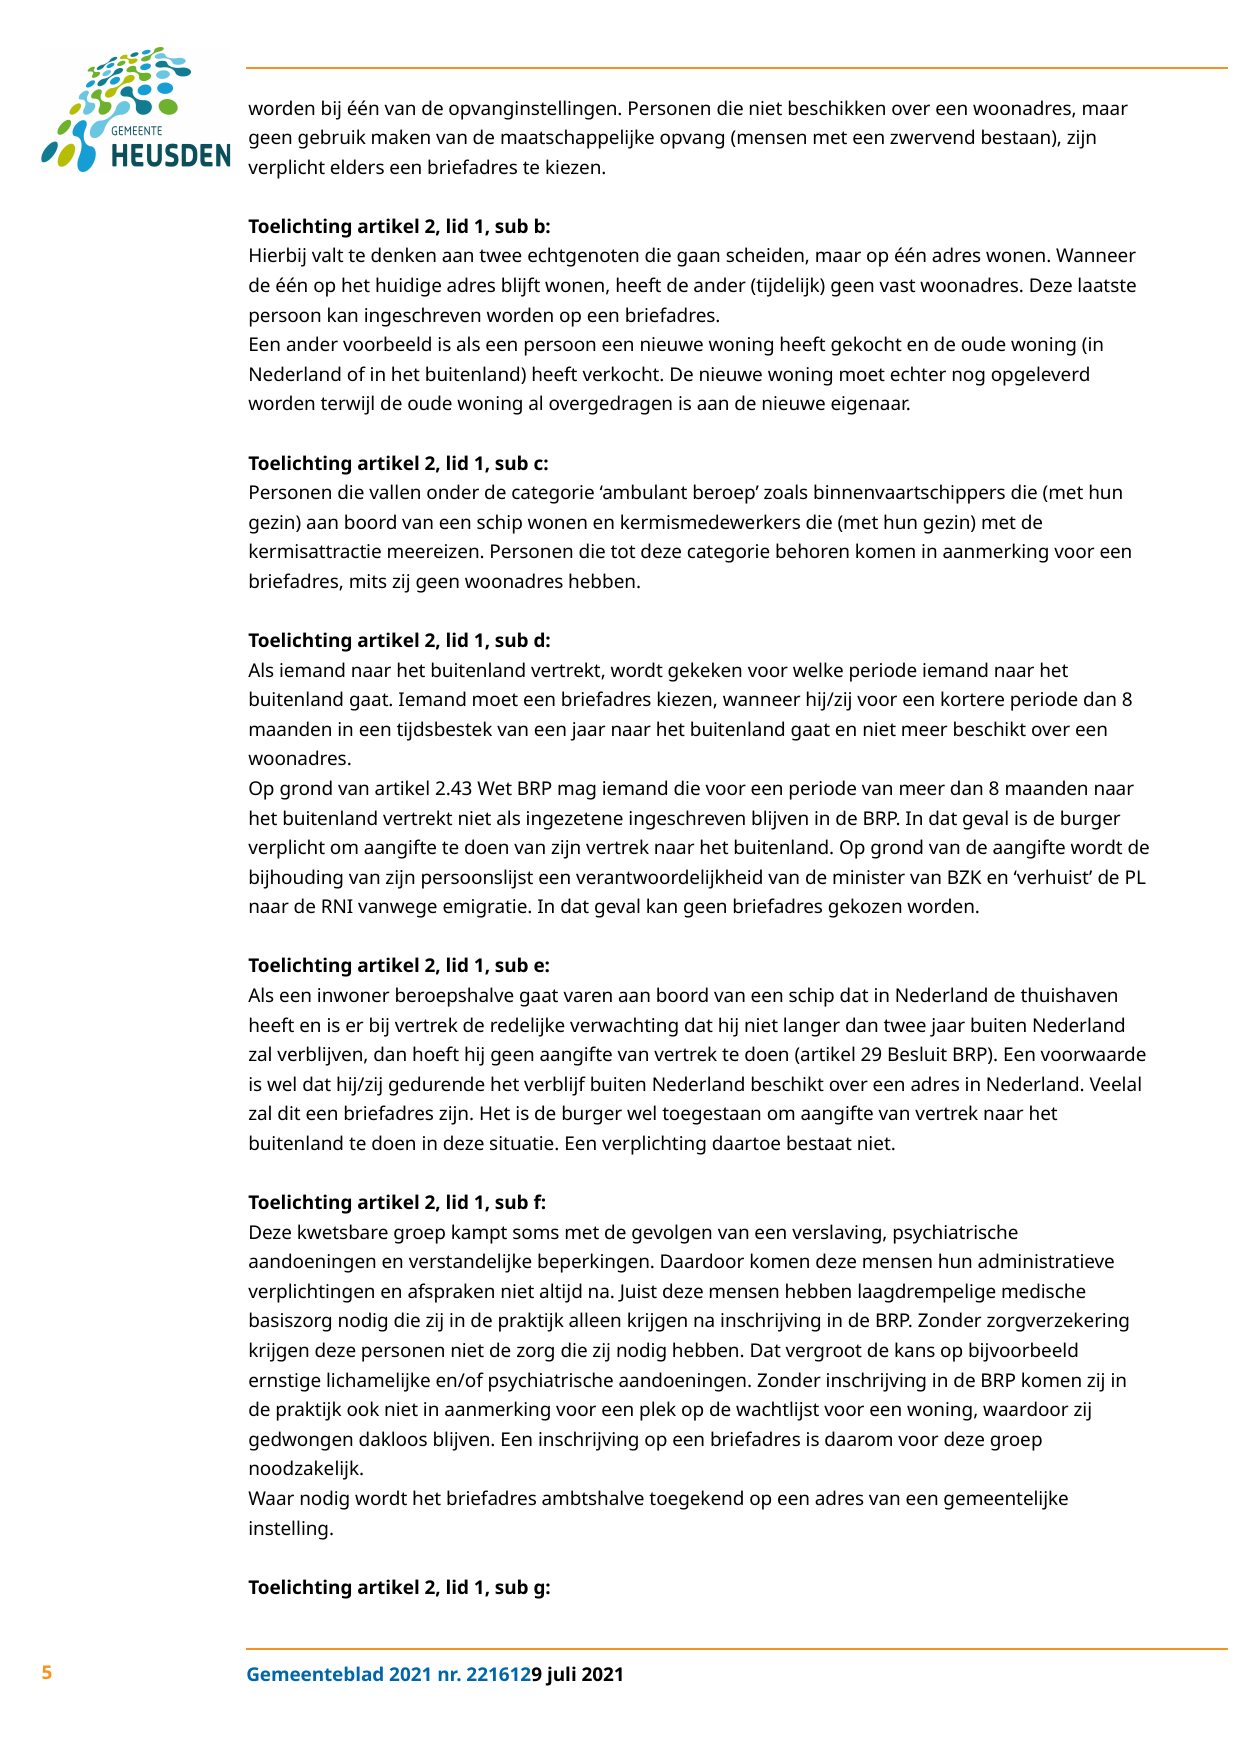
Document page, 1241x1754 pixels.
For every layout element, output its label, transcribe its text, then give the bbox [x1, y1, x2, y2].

text Op grond van artikel 2.43 Wet BRP mag iemand die voor een periode van meer dan 8 maanden naar het buitenland vertrekt niet als ingezetene ingeschreven blijven in de BRP. In dat geval is de burger verplicht om aangifte te doen van zijn vertrek naar het buitenland. Op grond van de aangifte wordt de bijhouding van zijn persoonslijst een verantwoordelijkheid van de minister van BZK en ‘verhuist’ de PL naar de RNI vanwege emigratie. In dat geval kan geen briefadres gekozen worden. [248, 775, 1152, 919]
text Toelichting artikel 2, lid 1, sub f: [248, 1189, 1152, 1215]
picture [41, 47, 231, 172]
text Toelichting artikel 2, lid 1, sub d: [248, 627, 1152, 653]
text worden bij één van de opvanginstellingen. Personen die niet beschikken over een woonadres, maar geen gebruik maken van de maatschappelijke opvang (mensen met een zwervend bestaan), zijn verplicht elders een briefadres te kiezen. [248, 95, 1152, 180]
text Als een inwoner beroepshalve gaat varen aan boord van een schip dat in Nederland de thuishaven heeft en is er bij vertrek de redelijke verwachting dat hij niet langer dan twee jaar buiten Nederland zal verblijven, dan hoeft hij geen aangifte van vertrek te doen (artikel 29 Besluit BRP). Een voorwaarde is wel dat hij/zij gedurende het verblijf buiten Nederland beschikt over een adres in Nederland. Veelal zal dit een briefadres zijn. Het is de burger wel toegestaan om aangifte van vertrek naar het buitenland te doen in deze situatie. Een verplichting daartoe bestaat niet. [248, 982, 1152, 1156]
text Toelichting artikel 2, lid 1, sub g: [248, 1574, 1152, 1600]
text Toelichting artikel 2, lid 1, sub c: [248, 450, 1152, 476]
text Hierbij valt te denken aan twee echtgenoten die gaan scheiden, maar op één adres wonen. Wanneer de één op het huidige adres blijft wonen, heeft de ander (tijdelijk) geen vast woonadres. Deze laatste persoon kan ingeschreven worden op een briefadres. [248, 243, 1152, 328]
text Een ander voorbeeld is als een persoon een nieuwe woning heeft gekocht en de oude woning (in Nederland of in het buitenland) heeft verkocht. De nieuwe woning moet echter nog opgeleverd worden terwijl de oude woning al overgedragen is aan de nieuwe eigenaar. [248, 331, 1152, 416]
text Toelichting artikel 2, lid 1, sub b: [248, 213, 1152, 239]
text Als iemand naar het buitenland vertrekt, wordt gekeken voor welke periode iemand naar het buitenland gaat. Iemand moet een briefadres kiezen, wanneer hij/zij voor een kortere periode dan 8 maanden in een tijdsbestek van een jaar naar het buitenland gaat en niet meer beschikt over een woonadres. [248, 657, 1152, 771]
text Personen die vallen onder de categorie ‘ambulant beroep’ zoals binnenvaartschippers die (met hun gezin) aan boord van een schip wonen en kermismedewerkers die (met hun gezin) met de kermisattractie meereizen. Personen die tot deze categorie behoren komen in aanmerking voor een briefadres, mits zij geen woonadres hebben. [248, 479, 1152, 594]
text Waar nodig wordt het briefadres ambtshalve toegekend op een adres van een gemeentelijke instelling. [248, 1485, 1152, 1541]
text Toelichting artikel 2, lid 1, sub e: [248, 953, 1152, 978]
text Deze kwetsbare groep kampt soms met de gevolgen van een verslaving, psychiatrische aandoeningen en verstandelijke beperkingen. Daardoor komen deze mensen hun administratieve verplichtingen en afspraken niet altijd na. Juist deze mensen hebben laagdrempelige medische basiszorg nodig die zij in de praktijk alleen krijgen na inschrijving in de BRP. Zonder zorgverzekering krijgen deze personen niet de zorg die zij nodig hebben. Dat vergroot de kans op bijvoorbeeld ernstige lichamelijke en/of psychiatrische aandoeningen. Zonder inschrijving in de BRP komen zij in de praktijk ook niet in aanmerking voor een plek op de wachtlijst voor een woning, waardoor zij gedwongen dakloos blijven. Een inschrijving op een briefadres is daarom voor deze groep noodzakelijk. [248, 1219, 1152, 1481]
